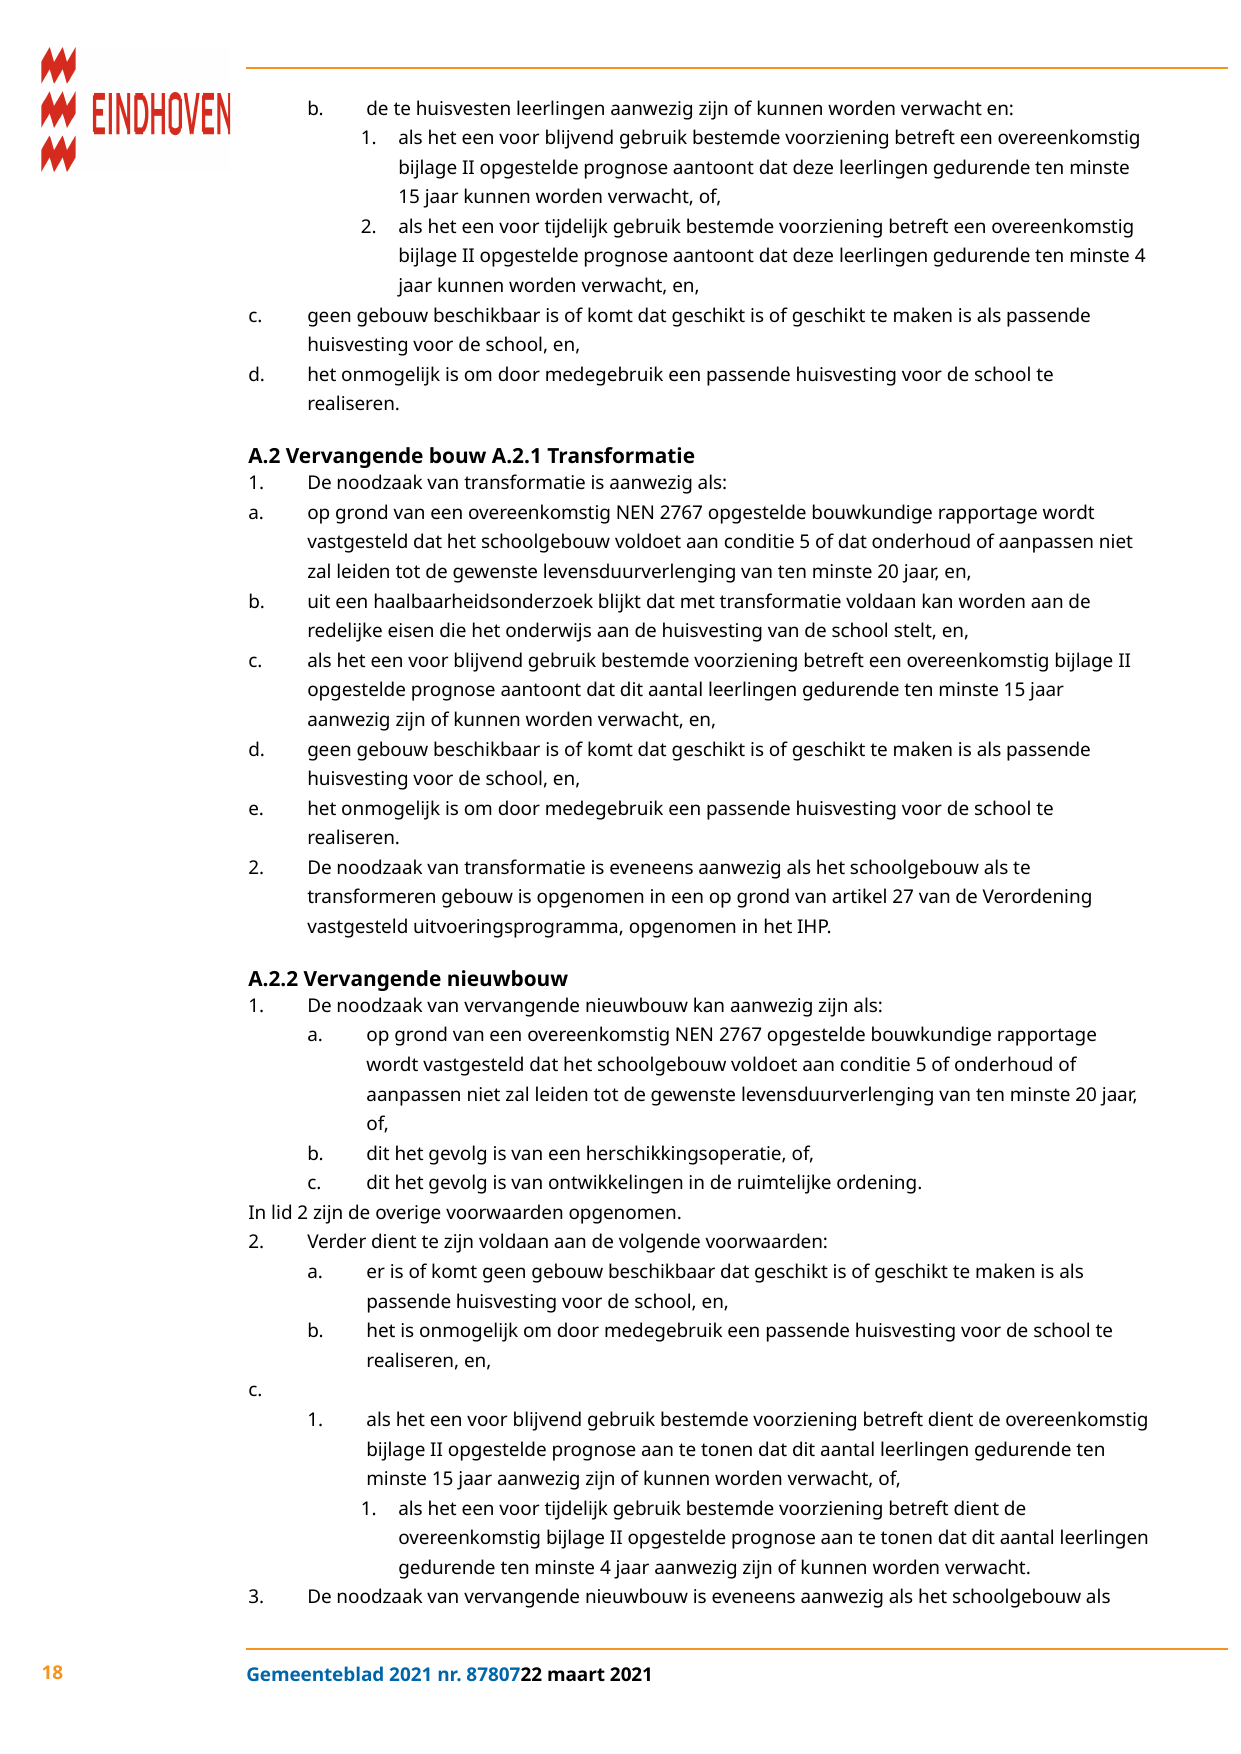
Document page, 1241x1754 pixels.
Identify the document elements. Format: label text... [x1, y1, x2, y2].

list als het een voor blijvend gebruik bestemde voorziening betreft dient de overeenkomstig bijlage II opgestelde prognose aan te tonen dat dit aantal leerlingen gedurende ten minste 15 jaar aanwezig zijn of kunnen worden verwacht, of, [307, 1406, 1152, 1491]
text A.2.2 Vervangende nieuwbouw [248, 964, 1152, 992]
list op grond van een overeenkomstig NEN 2767 opgestelde bouwkundige rapportage wordt vastgesteld dat het schoolgebouw voldoet aan conditie 5 of dat onderhoud of aanpassen niet zal leiden tot de gewenste levensduurverlenging van ten minste 20 jaar, en, [248, 499, 1152, 584]
list De noodzaak van vervangende nieuwbouw is eveneens aanwezig als het schoolgebouw als [248, 1584, 1152, 1609]
list het onmogelijk is om door medegebruik een passende huisvesting voor de school te realiseren. [248, 795, 1152, 850]
list uit een haalbaarheidsonderzoek blijkt dat met transformatie voldaan kan worden aan de redelijke eisen die het onderwijs aan de huisvesting van de school stelt, en, [248, 588, 1152, 643]
list als het een voor blijvend gebruik bestemde voorziening betreft een overeenkomstig bijlage II opgestelde prognose aantoont dat deze leerlingen gedurende ten minste 15 jaar kunnen worden verwacht, of, [361, 124, 1152, 209]
list De noodzaak van vervangende nieuwbouw kan aanwezig zijn als: [248, 992, 1152, 1018]
text A.2 Vervangende bouw A.2.1 Transformatie [248, 441, 1152, 469]
list geen gebouw beschikbaar is of komt dat geschikt is of geschikt te maken is als passende huisvesting voor de school, en, [248, 736, 1152, 791]
list als het een voor blijvend gebruik bestemde voorziening betreft een overeenkomstig bijlage II opgestelde prognose aantoont dat dit aantal leerlingen gedurende ten minste 15 jaar aanwezig zijn of kunnen worden verwacht, en, [248, 647, 1152, 732]
text In lid 2 zijn de overige voorwaarden opgenomen. [248, 1199, 1152, 1225]
list dit het gevolg is van ontwikkelingen in de ruimtelijke ordening. [307, 1169, 1152, 1195]
list De noodzaak van transformatie is aanwezig als: [248, 469, 1152, 495]
list de te huisvesten leerlingen aanwezig zijn of kunnen worden verwacht en: [307, 95, 1152, 121]
list Verder dient te zijn voldaan aan de volgende voorwaarden: [248, 1229, 1152, 1254]
list op grond van een overeenkomstig NEN 2767 opgestelde bouwkundige rapportage wordt vastgesteld dat het schoolgebouw voldoet aan conditie 5 of onderhoud of aanpassen niet zal leiden tot de gewenste levensduurverlenging van ten minste 20 jaar, of, [307, 1022, 1152, 1136]
list het is onmogelijk om door medegebruik een passende huisvesting voor de school te realiseren, en, [307, 1317, 1152, 1373]
list als het een voor tijdelijk gebruik bestemde voorziening betreft dient de overeenkomstig bijlage II opgestelde prognose aan te tonen dat dit aantal leerlingen gedurende ten minste 4 jaar aanwezig zijn of kunnen worden verwacht. [361, 1495, 1152, 1580]
list er is of komt geen gebouw beschikbaar dat geschikt is of geschikt te maken is als passende huisvesting voor de school, en, [307, 1258, 1152, 1314]
list het onmogelijk is om door medegebruik een passende huisvesting voor de school te realiseren. [248, 361, 1152, 416]
list dit het gevolg is van een herschikkingsoperatie, of, [307, 1140, 1152, 1166]
list geen gebouw beschikbaar is of komt dat geschikt is of geschikt te maken is als passende huisvesting voor de school, en, [248, 302, 1152, 357]
picture [41, 47, 231, 172]
list als het een voor tijdelijk gebruik bestemde voorziening betreft een overeenkomstig bijlage II opgestelde prognose aantoont dat deze leerlingen gedurende ten minste 4 jaar kunnen worden verwacht, en, [361, 213, 1152, 298]
list De noodzaak van transformatie is eveneens aanwezig als het schoolgebouw als te transformeren gebouw is opgenomen in een op grond van artikel 27 van de Verordening vastgesteld uitvoeringsprogramma, opgenomen in het IHP. [248, 854, 1152, 939]
